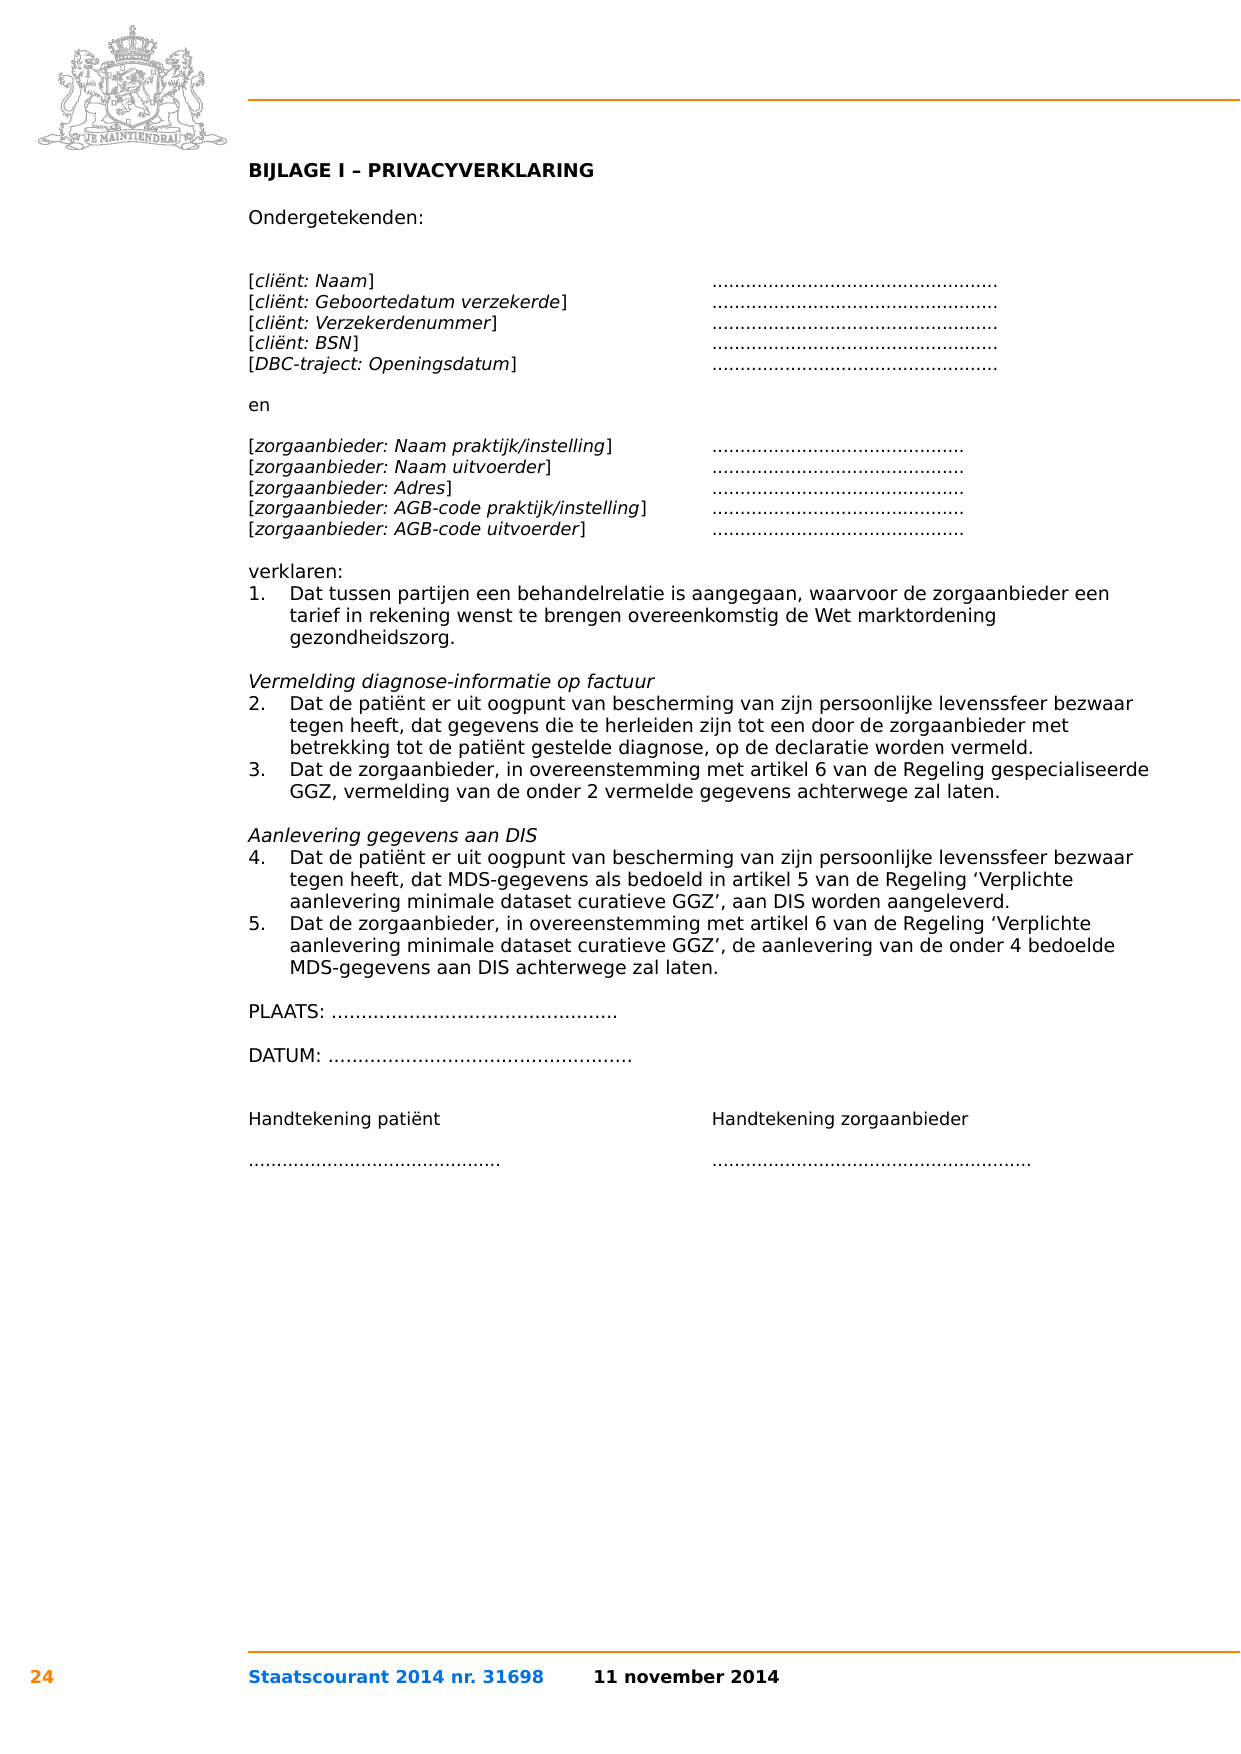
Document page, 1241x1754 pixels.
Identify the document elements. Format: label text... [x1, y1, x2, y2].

table_header [706, 251, 1163, 271]
table_cell [cliënt: BSN] [248, 333, 706, 354]
text 1. Dat tussen partijen een behandelrelatie is aangegaan, waarvoor de zorgaanbieder een tarief in rekening wenst te brengen overeenkomstig de Wet marktordening gezondheidszorg. [248, 583, 1163, 649]
table_cell [248, 375, 706, 395]
table_cell [706, 416, 1163, 436]
table_cell ............................................. [248, 1150, 706, 1171]
table_cell ............................................. [706, 498, 1163, 519]
table_cell [706, 395, 1163, 416]
table_cell [DBC-traject: Openingsdatum] [248, 354, 706, 374]
table_cell ................................................... [706, 292, 1163, 313]
table_cell ................................................... [706, 354, 1163, 374]
text DATUM: ................................................... [248, 1044, 1163, 1066]
table_cell [cliënt: Geboortedatum verzekerde] [248, 292, 706, 313]
text 5. Dat de zorgaanbieder, in overeenstemming met artikel 6 van de Regeling ‘Verplichte aanlevering minimale dataset curatieve GGZ’, de aanlevering van de onder 4 bedoelde MDS-gegevens aan DIS achterwege zal laten. [248, 913, 1163, 979]
text 3. Dat de zorgaanbieder, in overeenstemming met artikel 6 van de Regeling gespecialiseerde GGZ, vermelding van de onder 2 vermelde gegevens achterwege zal laten. [248, 759, 1163, 803]
table_cell [706, 375, 1163, 395]
table_cell Handtekening patiënt [248, 1109, 706, 1129]
table_cell [248, 416, 706, 436]
table_cell ............................................. [706, 519, 1163, 539]
subtitle BIJLAGE I – PRIVACYVERKLARING [248, 160, 1163, 182]
subtitle Vermelding diagnose-informatie op factuur [248, 671, 1163, 693]
table_cell ................................................... [706, 313, 1163, 333]
text 4. Dat de patiënt er uit oogpunt van bescherming van zijn persoonlijke levenssfeer bezwaar tegen heeft, dat MDS-gegevens als bedoeld in artikel 5 van de Regeling ‘Verplichte aanlevering minimale dataset curatieve GGZ’, aan DIS worden aangeleverd. [248, 847, 1163, 913]
table_cell [cliënt: Verzekerdenummer] [248, 313, 706, 333]
table_cell Handtekening zorgaanbieder [706, 1109, 1163, 1129]
table_cell ................................................... [706, 333, 1163, 354]
table_cell [706, 1130, 1163, 1150]
table_cell ............................................. [706, 436, 1163, 457]
table_cell [zorgaanbieder: Adres] [248, 478, 706, 498]
text 2. Dat de patiënt er uit oogpunt van bescherming van zijn persoonlijke levenssfeer bezwaar tegen heeft, dat gegevens die te herleiden zijn tot een door de zorgaanbieder met betrekking tot de patiënt gestelde diagnose, op de declaratie worden vermeld. [248, 693, 1163, 759]
table_cell [zorgaanbieder: Naam praktijk/instelling] [248, 436, 706, 457]
subtitle Aanlevering gegevens aan DIS [248, 825, 1163, 847]
table_header [706, 1088, 1163, 1109]
table_cell [zorgaanbieder: AGB-code uitvoerder] [248, 519, 706, 539]
table_cell [cliënt: Naam] [248, 271, 706, 292]
table_cell ................................................... [706, 271, 1163, 292]
text Ondergetekenden: [248, 207, 1163, 229]
table_cell [248, 1130, 706, 1150]
text verklaren: [248, 561, 1163, 583]
picture [38, 25, 227, 150]
table_cell [zorgaanbieder: Naam uitvoerder] [248, 457, 706, 478]
table_cell ......................................................... [706, 1150, 1163, 1171]
table_cell ............................................. [706, 457, 1163, 478]
table_header [248, 1088, 706, 1109]
table_cell en [248, 395, 706, 416]
table_header [248, 251, 706, 271]
text PLAATS: ................................................ [248, 1001, 1163, 1023]
table_cell [zorgaanbieder: AGB-code praktijk/instelling] [248, 498, 706, 519]
table_cell ............................................. [706, 478, 1163, 498]
